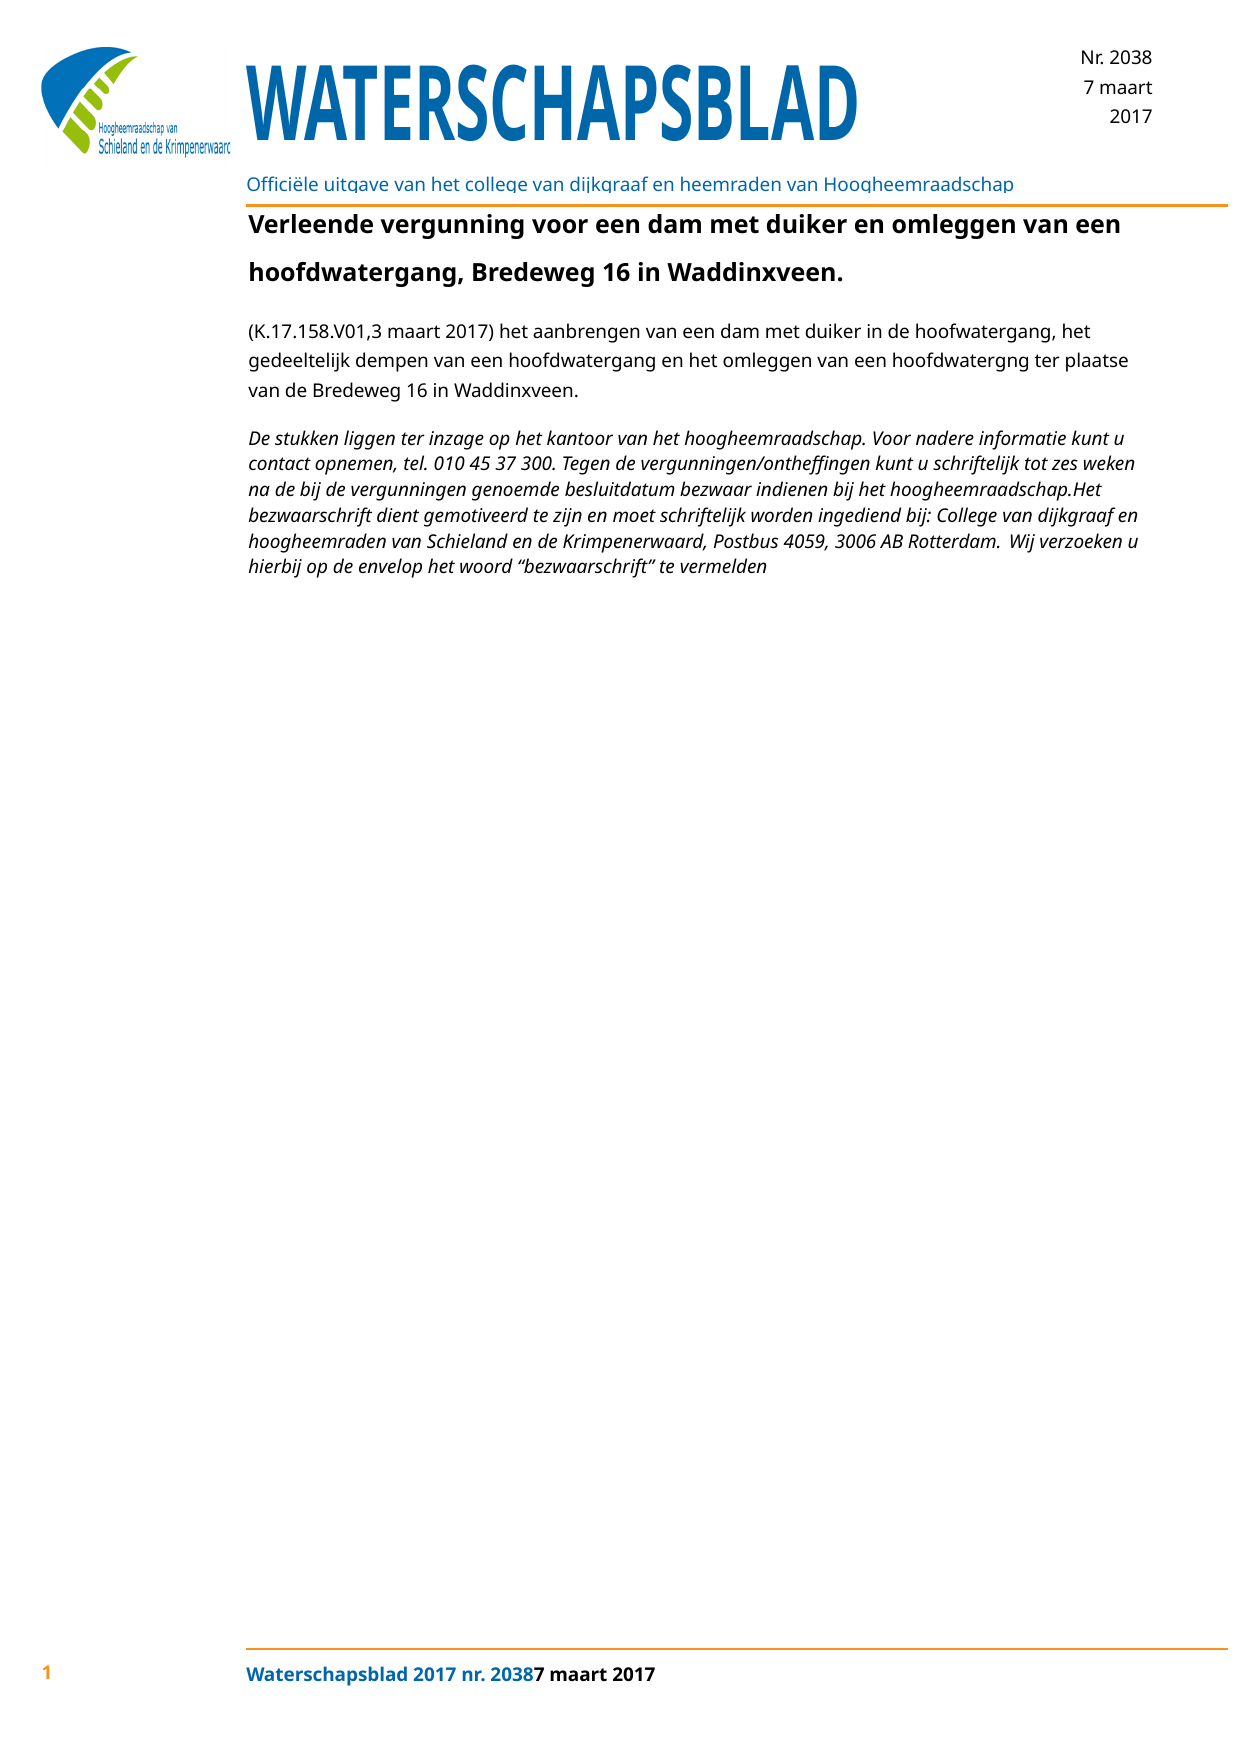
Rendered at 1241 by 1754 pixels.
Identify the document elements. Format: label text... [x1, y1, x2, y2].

text Verleende vergunning voor een dam met duiker en omleggen van een hoofdwatergang, Bredeweg 16 in Waddinxveen. [248, 207, 1152, 288]
picture [41, 47, 231, 172]
text (K.17.158.V01,3 maart 2017) het aanbrengen van een dam met duiker in de hoofwatergang, het gedeeltelijk dempen van een hoofdwatergang en het omleggen van een hoofdwatergng ter plaatse van de Bredeweg 16 in Waddinxveen. [248, 318, 1152, 403]
text De stukken liggen ter inzage op het kantoor van het hoogheemraadschap. Voor nadere informatie kunt u contact opnemen, tel. 010 45 37 300. Tegen de vergunningen/ontheffingen kunt u schriftelijk tot zes weken na de bij de vergunningen genoemde besluitdatum bezwaar indienen bij het hoogheemraadschap.Het bezwaarschrift dient gemotiveerd te zijn en moet schriftelijk worden ingediend bij: College van dijkgraaf en hoogheemraden van Schieland en de Krimpenerwaard, Postbus 4059, 3006 AB Rotterdam. Wij verzoeken u hierbij op de envelop het woord “bezwaarschrift” te vermelden [248, 425, 1152, 579]
